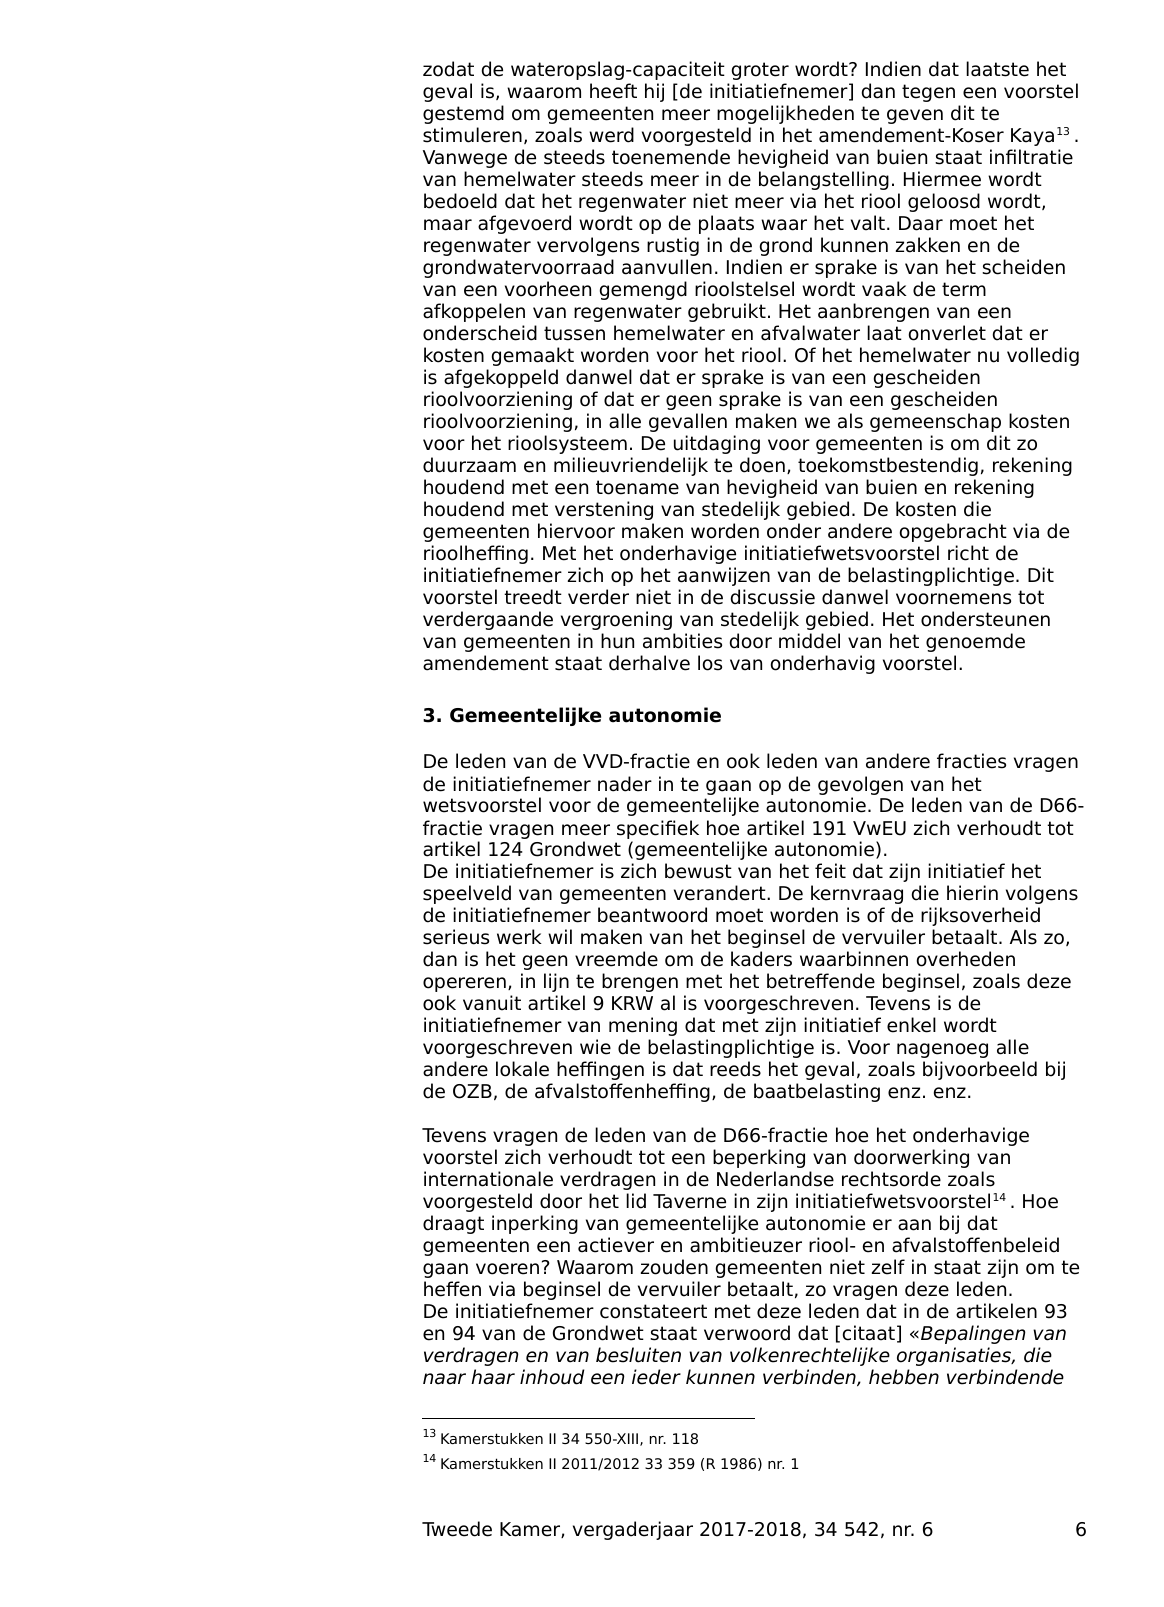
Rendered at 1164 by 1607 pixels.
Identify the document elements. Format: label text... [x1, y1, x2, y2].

text zodat de wateropslag-capaciteit groter wordt? Indien dat laatste het geval is, waarom heeft hij [de initiatiefnemer] dan tegen een voorstel gestemd om gemeenten meer mogelijkheden te geven dit te stimuleren, zoals werd voorgesteld in het amendement-Koser Kaya. [422, 59, 1087, 147]
text Vanwege de steeds toenemende hevigheid van buien staat infiltratie van hemelwater steeds meer in de belangstelling. Hiermee wordt bedoeld dat het regenwater niet meer via het riool geloosd wordt, maar afgevoerd wordt op de plaats waar het valt. Daar moet het regenwater vervolgens rustig in de grond kunnen zakken en de grondwatervoorraad aanvullen. Indien er sprake is van het scheiden van een voorheen gemengd rioolstelsel wordt vaak de term afkoppelen van regenwater gebruikt. Het aanbrengen van een onderscheid tussen hemelwater en afvalwater laat onverlet dat er kosten gemaakt worden voor het riool. Of het hemelwater nu volledig is afgekoppeld danwel dat er sprake is van een gescheiden rioolvoorziening of dat er geen sprake is van een gescheiden rioolvoorziening, in alle gevallen maken we als gemeenschap kosten voor het rioolsysteem. De uitdaging voor gemeenten is om dit zo duurzaam en milieuvriendelijk te doen, toekomstbestendig, rekening houdend met een toename van hevigheid van buien en rekening houdend met verstening van stedelijk gebied. De kosten die gemeenten hiervoor maken worden onder andere opgebracht via de rioolheffing. Met het onderhavige initiatiefwetsvoorstel richt de initiatiefnemer zich op het aanwijzen van de belastingplichtige. Dit voorstel treedt verder niet in de discussie danwel voornemens tot verdergaande vergroening van stedelijk gebied. Het ondersteunen van gemeenten in hun ambities door middel van het genoemde amendement staat derhalve los van onderhavig voorstel. [422, 147, 1087, 674]
subtitle 3. Gemeentelijke autonomie [422, 704, 1087, 726]
text De initiatiefnemer constateert met deze leden dat in de artikelen 93 en 94 van de Grondwet staat verwoord dat [citaat] «Bepalingen van verdragen en van besluiten van volkenrechtelijke organisaties, die naar haar inhoud een ieder kunnen verbinden, hebben verbindende [422, 1301, 1087, 1389]
text Kamerstukken II 2011/2012 33 359 (R 1986) nr. 1 [422, 1452, 1087, 1474]
text Tevens vragen de leden van de D66-fractie hoe het onderhavige voorstel zich verhoudt tot een beperking van doorwerking van internationale verdragen in de Nederlandse rechtsorde zoals voorgesteld door het lid Taverne in zijn initiatiefwetsvoorstel. Hoe draagt inperking van gemeentelijke autonomie er aan bij dat gemeenten een actiever en ambitieuzer riool- en afvalstoffenbeleid gaan voeren? Waarom zouden gemeenten niet zelf in staat zijn om te heffen via beginsel de vervuiler betaalt, zo vragen deze leden. [422, 1125, 1087, 1301]
text Kamerstukken II 34 550-XIII, nr. 118 [422, 1427, 1087, 1449]
text De initiatiefnemer is zich bewust van het feit dat zijn initiatief het speelveld van gemeenten verandert. De kernvraag die hierin volgens de initiatiefnemer beantwoord moet worden is of de rijksoverheid serieus werk wil maken van het beginsel de vervuiler betaalt. Als zo, dan is het geen vreemde om de kaders waarbinnen overheden opereren, in lijn te brengen met het betreffende beginsel, zoals deze ook vanuit artikel 9 KRW al is voorgeschreven. Tevens is de initiatiefnemer van mening dat met zijn initiatief enkel wordt voorgeschreven wie de belastingplichtige is. Voor nagenoeg alle andere lokale heffingen is dat reeds het geval, zoals bijvoorbeeld bij de OZB, de afvalstoffenheffing, de baatbelasting enz. enz. [422, 861, 1087, 1103]
text De leden van de VVD-fractie en ook leden van andere fracties vragen de initiatiefnemer nader in te gaan op de gevolgen van het wetsvoorstel voor de gemeentelijke autonomie. De leden van de D66-fractie vragen meer specifiek hoe artikel 191 VwEU zich verhoudt tot artikel 124 Grondwet (gemeentelijke autonomie). [422, 751, 1087, 861]
